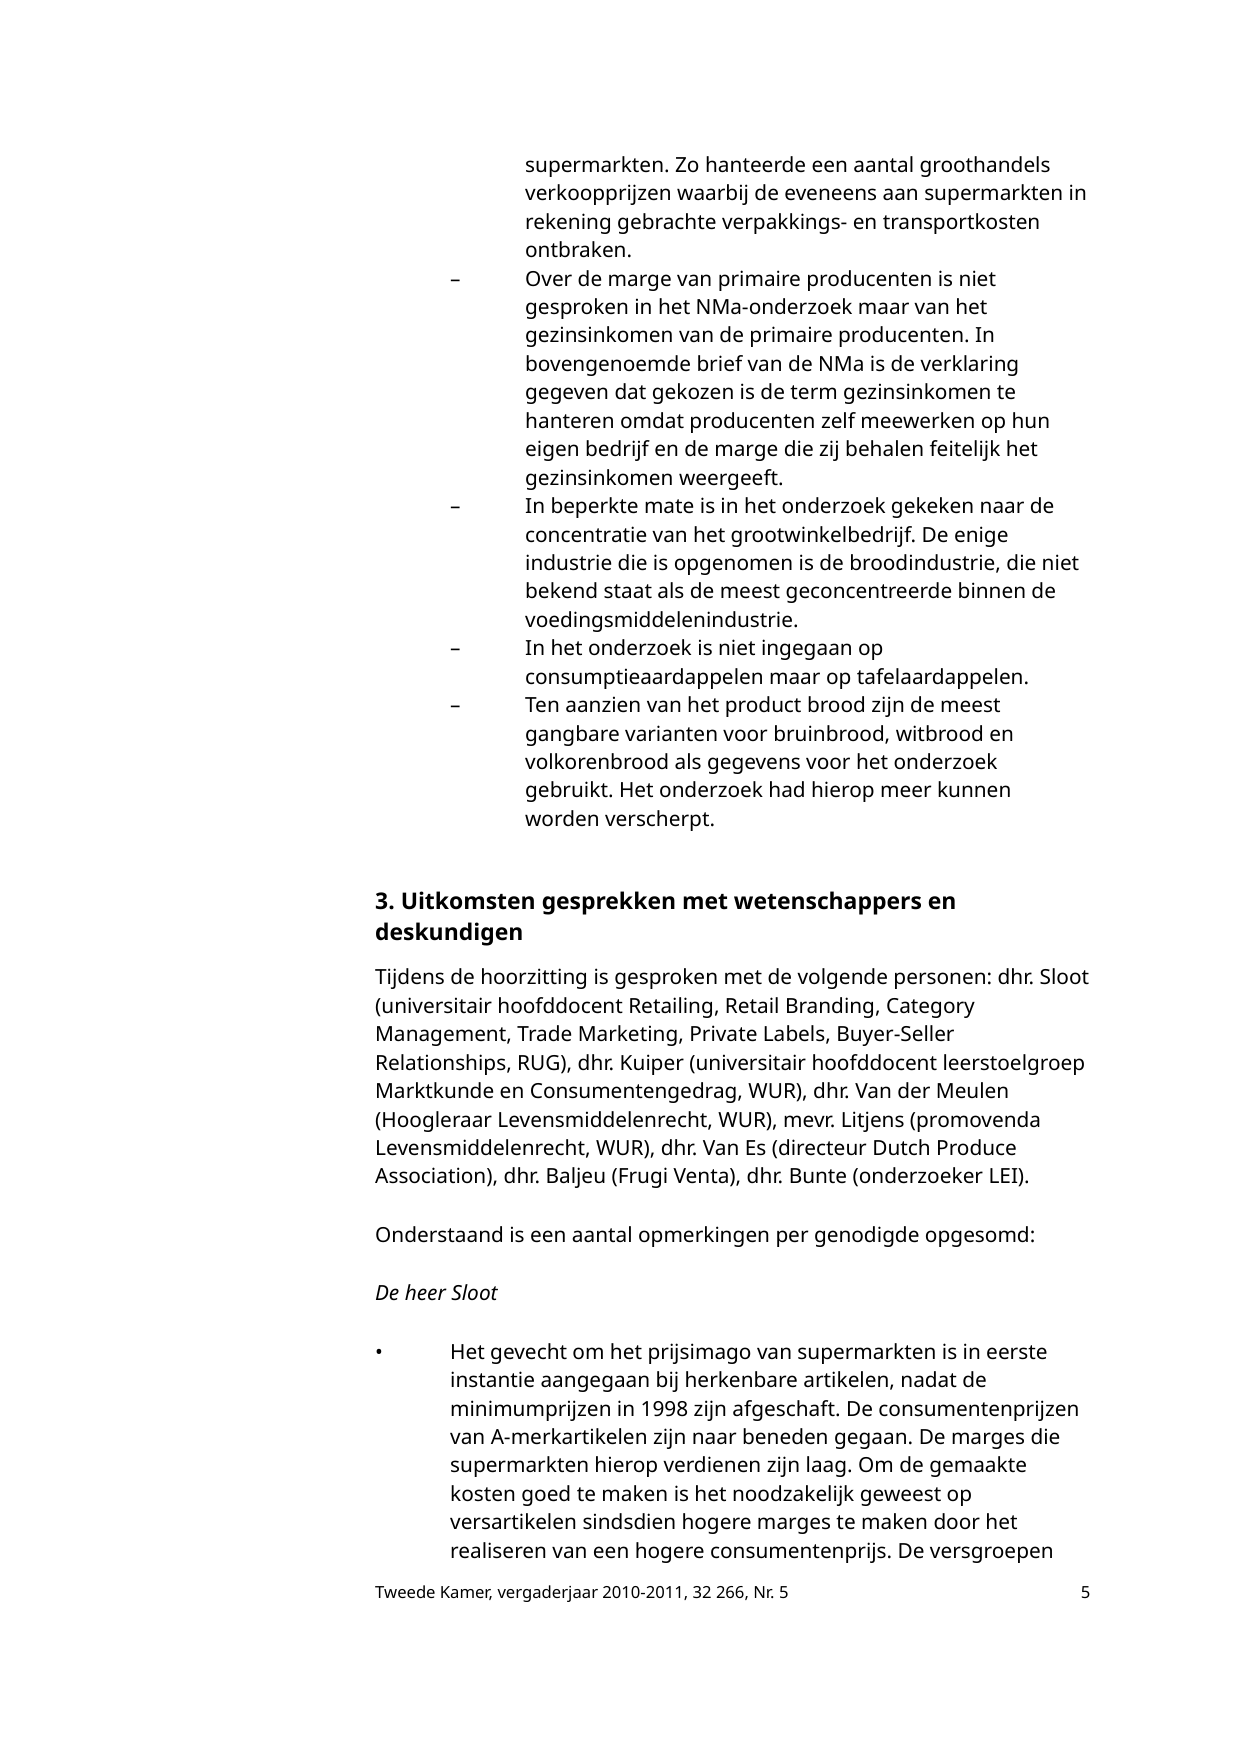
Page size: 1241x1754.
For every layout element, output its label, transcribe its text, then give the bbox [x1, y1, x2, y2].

list Ten aanzien van het product brood zijn de meest gangbare varianten voor bruinbrood, witbrood en volkorenbrood als gegevens voor het onderzoek gebruikt. Het onderzoek had hierop meer kunnen worden verscherpt. [450, 690, 1090, 832]
text Onderstaand is een aantal opmerkingen per genodigde opgesomd: [375, 1220, 1090, 1248]
list supermarkten. Zo hanteerde een aantal groothandels verkoopprijzen waarbij de eveneens aan supermarkten in rekening gebrachte verpakkings- en transportkosten ontbraken. [450, 150, 1090, 264]
text De heer Sloot [375, 1278, 1090, 1307]
list Het gevecht om het prijsimago van supermarkten is in eerste instantie aangegaan bij herkenbare artikelen, nadat de minimumprijzen in 1998 zijn afgeschaft. De consumentenprijzen van A-merkartikelen zijn naar beneden gegaan. De marges die supermarkten hierop verdienen zijn laag. Om de gemaakte kosten goed te maken is het noodzakelijk geweest op versartikelen sindsdien hogere marges te maken door het realiseren van een hogere consumentenprijs. De versgroepen [375, 1337, 1090, 1564]
subtitle 3. Uitkomsten gesprekken met wetenschappers en deskundigen [375, 885, 1090, 947]
text Tijdens de hoorzitting is gesproken met de volgende personen: dhr. Sloot (universitair hoofddocent Retailing, Retail Branding, Category Management, Trade Marketing, Private Labels, Buyer-Seller Relationships, RUG), dhr. Kuiper (universitair hoofddocent leerstoelgroep Marktkunde en Consumentengedrag, WUR), dhr. Van der Meulen (Hoogleraar Levensmiddelenrecht, WUR), mevr. Litjens (promovenda Levensmiddelenrecht, WUR), dhr. Van Es (directeur Dutch Produce Association), dhr. Baljeu (Frugi Venta), dhr. Bunte (onderzoeker LEI). [375, 962, 1090, 1190]
list In het onderzoek is niet ingegaan op consumptieaardappelen maar op tafelaardappelen. [450, 633, 1090, 690]
list In beperkte mate is in het onderzoek gekeken naar de concentratie van het grootwinkelbedrijf. De enige industrie die is opgenomen is de broodindustrie, die niet bekend staat als de meest geconcentreerde binnen de voedingsmiddelenindustrie. [450, 491, 1090, 633]
list Over de marge van primaire producenten is niet gesproken in het NMa-onderzoek maar van het gezinsinkomen van de primaire producenten. In bovengenoemde brief van de NMa is de verklaring gegeven dat gekozen is de term gezinsinkomen te hanteren omdat producenten zelf meewerken op hun eigen bedrijf en de marge die zij behalen feitelijk het gezinsinkomen weergeeft. [450, 264, 1090, 491]
